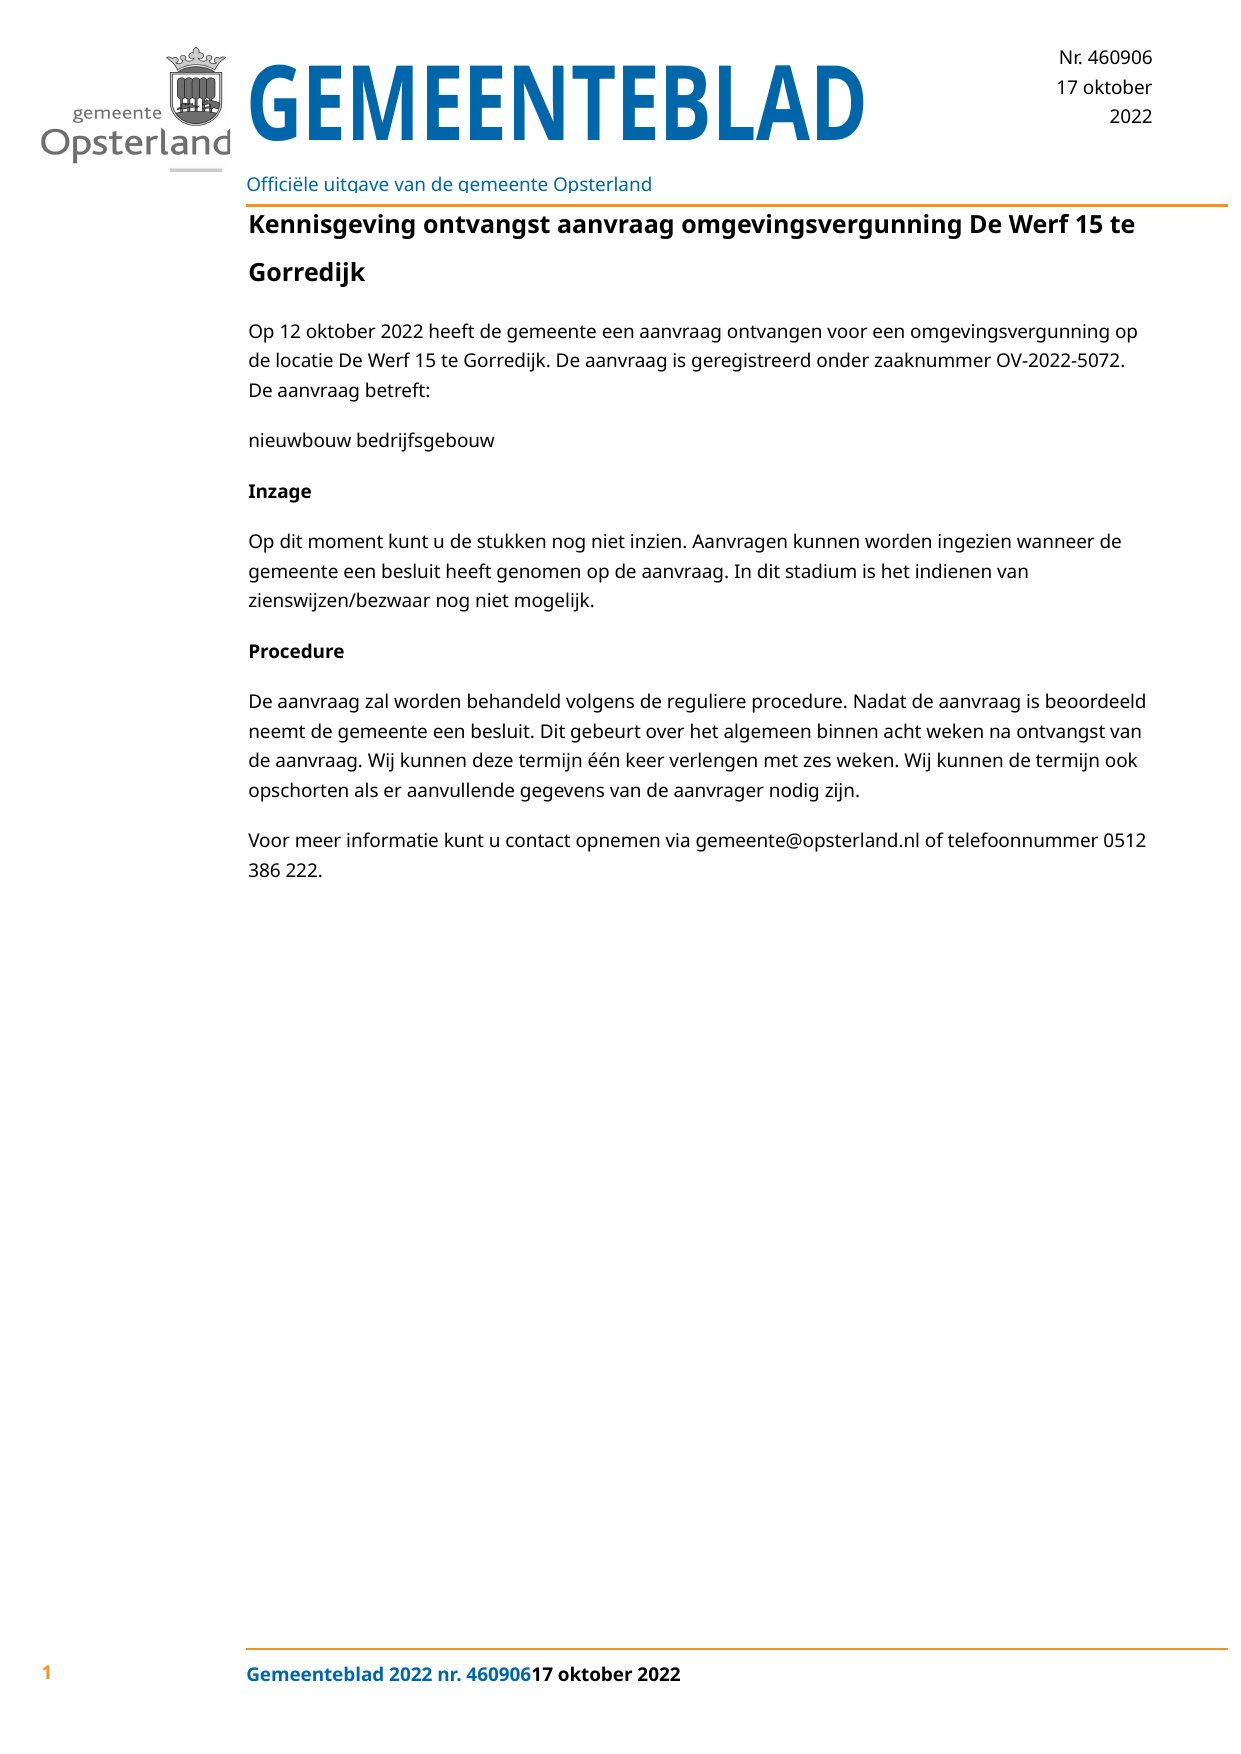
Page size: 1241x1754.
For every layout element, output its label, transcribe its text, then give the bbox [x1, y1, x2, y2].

text nieuwbouw bedrijfsgebouw [248, 427, 1152, 453]
text Procedure [248, 638, 1152, 664]
picture [41, 47, 231, 172]
text Voor meer informatie kunt u contact opnemen via gemeente@opsterland.nl of telefoonnummer 0512 386 222. [248, 827, 1152, 883]
text De aanvraag zal worden behandeld volgens de reguliere procedure. Nadat de aanvraag is beoordeeld neemt de gemeente een besluit. Dit gebeurt over het algemeen binnen acht weken na ontvangst van de aanvraag. Wij kunnen deze termijn één keer verlengen met zes weken. Wij kunnen de termijn ook opschorten als er aanvullende gegevens van de aanvrager nodig zijn. [248, 688, 1152, 803]
text Op dit moment kunt u de stukken nog niet inzien. Aanvragen kunnen worden ingezien wanneer de gemeente een besluit heeft genomen op de aanvraag. In dit stadium is het indienen van zienswijzen/bezwaar nog niet mogelijk. [248, 528, 1152, 613]
text Op 12 oktober 2022 heeft de gemeente een aanvraag ontvangen voor een omgevingsvergunning op de locatie De Werf 15 te Gorredijk. De aanvraag is geregistreerd onder zaaknummer OV-2022-5072. De aanvraag betreft: [248, 318, 1152, 403]
text Inzage [248, 478, 1152, 504]
text Kennisgeving ontvangst aanvraag omgevingsvergunning De Werf 15 te Gorredijk [248, 207, 1152, 288]
